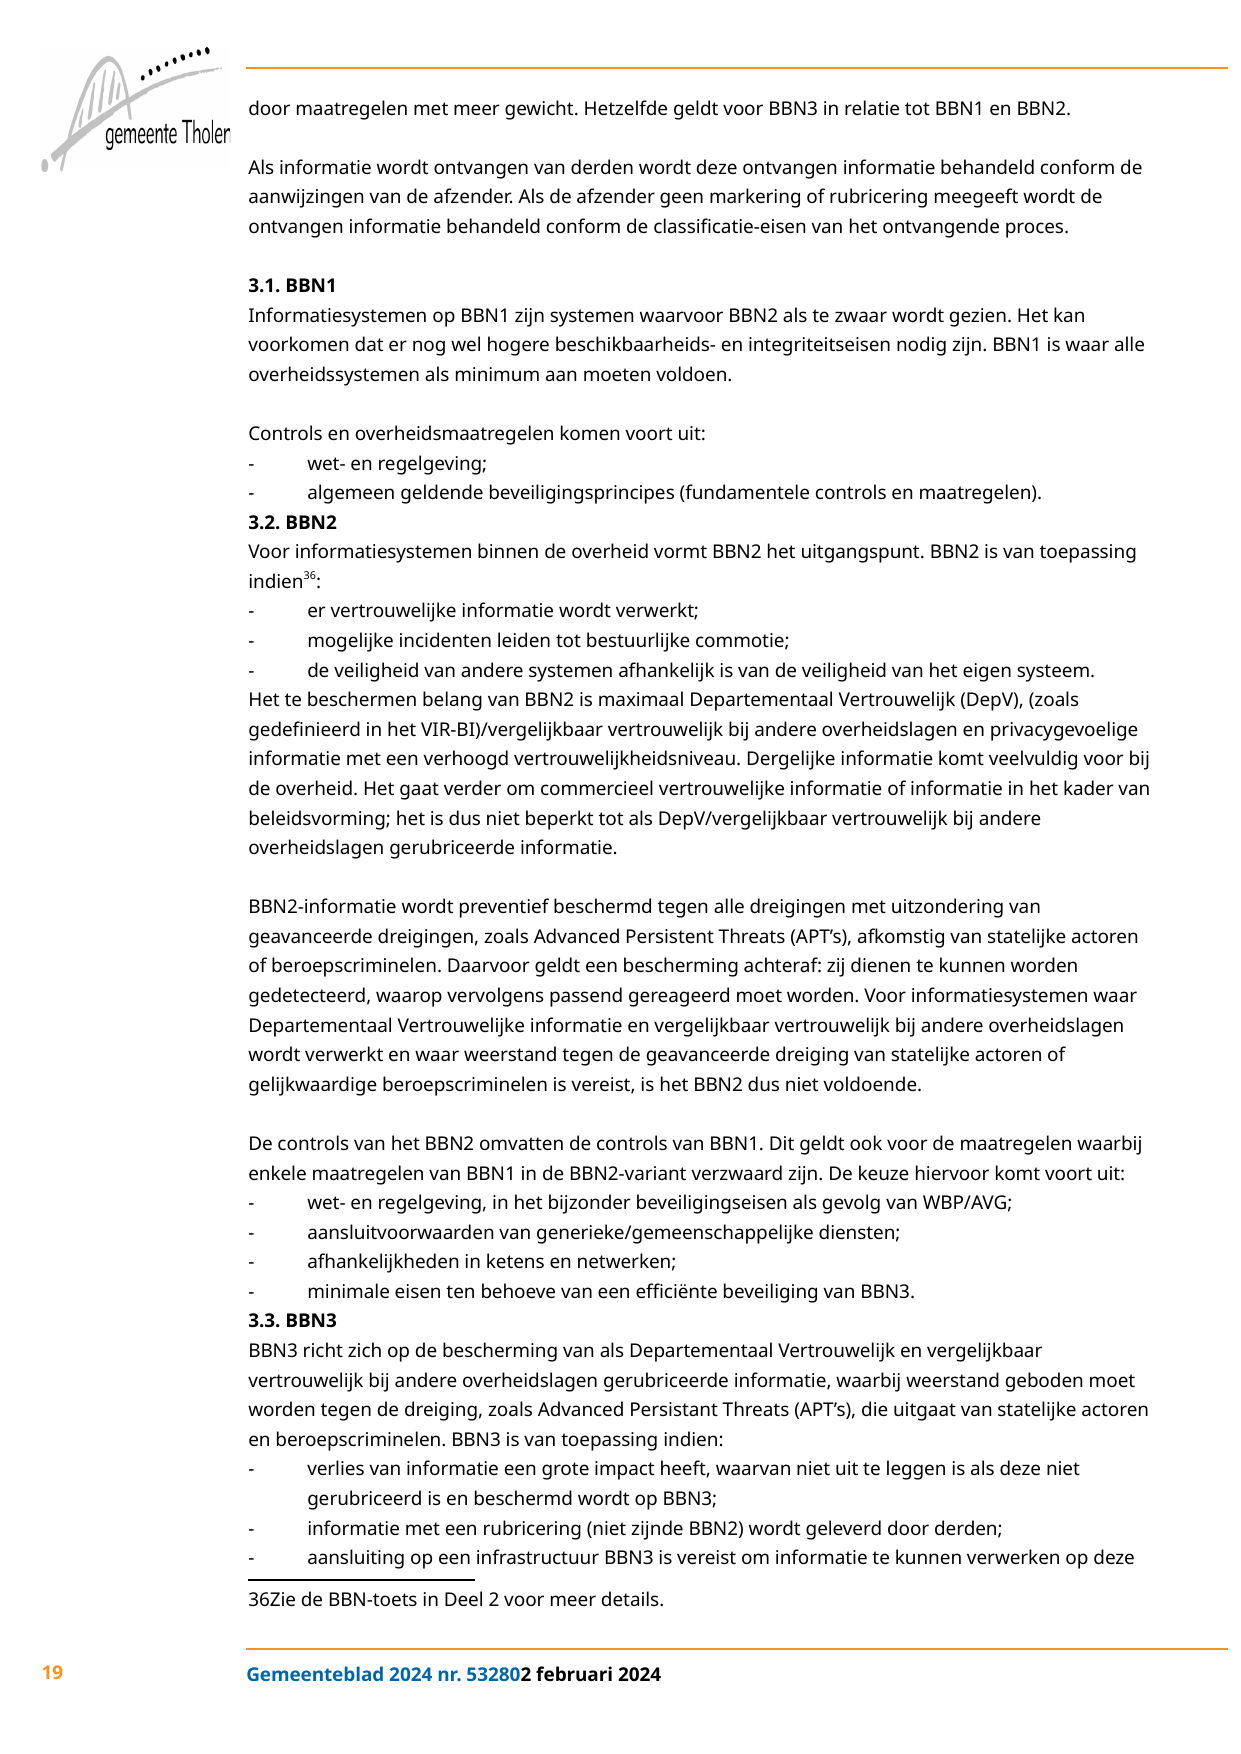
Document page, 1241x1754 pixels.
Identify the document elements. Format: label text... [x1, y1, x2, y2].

picture [41, 47, 231, 172]
text Controls en overheidsmaatregelen komen voort uit: [248, 420, 1152, 446]
text Informatiesystemen op BBN1 zijn systemen waarvoor BBN2 als te zwaar wordt gezien. Het kan voorkomen dat er nog wel hogere beschikbaarheids- en integriteitseisen nodig zijn. BBN1 is waar alle overheidssystemen als minimum aan moeten voldoen. [248, 302, 1152, 387]
list informatie met een rubricering (niet zijnde BBN2) wordt geleverd door derden; [248, 1515, 1152, 1541]
text BBN2-informatie wordt preventief beschermd tegen alle dreigingen met uitzondering van geavanceerde dreigingen, zoals Advanced Persistent Threats (APT’s), afkomstig van statelijke actoren of beroepscriminelen. Daarvoor geldt een bescherming achteraf: zij dienen te kunnen worden gedetecteerd, waarop vervolgens passend gereageerd moet worden. Voor informatiesystemen waar Departementaal Vertrouwelijke informatie en vergelijkbaar vertrouwelijk bij andere overheidslagen wordt verwerkt en waar weerstand tegen de geavanceerde dreiging van statelijke actoren of gelijkwaardige beroepscriminelen is vereist, is het BBN2 dus niet voldoende. [248, 893, 1152, 1097]
text door maatregelen met meer gewicht. Hetzelfde geldt voor BBN3 in relatie tot BBN1 en BBN2. [248, 95, 1152, 121]
text BBN3 richt zich op de bescherming van als Departementaal Vertrouwelijk en vergelijkbaar vertrouwelijk bij andere overheidslagen gerubriceerde informatie, waarbij weerstand geboden moet worden tegen de dreiging, zoals Advanced Persistant Threats (APT’s), die uitgaat van statelijke actoren en beroepscriminelen. BBN3 is van toepassing indien: [248, 1337, 1152, 1452]
list wet- en regelgeving, in het bijzonder beveiligingseisen als gevolg van WBP/AVG; [248, 1189, 1152, 1215]
list aansluiting op een infrastructuur BBN3 is vereist om informatie te kunnen verwerken op deze [248, 1544, 1152, 1570]
text De controls van het BBN2 omvatten de controls van BBN1. Dit geldt ook voor de maatregelen waarbij enkele maatregelen van BBN1 in de BBN2-variant verzwaard zijn. De keuze hiervoor komt voort uit: [248, 1130, 1152, 1186]
list wet- en regelgeving; [248, 450, 1152, 476]
list algemeen geldende beveiligingsprincipes (fundamentele controls en maatregelen). [248, 479, 1152, 505]
text 3.2. BBN2 [248, 509, 1152, 535]
list er vertrouwelijke informatie wordt verwerkt; [248, 598, 1152, 623]
text Zie de BBN-toets in Deel 2 voor meer details. [248, 1586, 1152, 1612]
text Het te beschermen belang van BBN2 is maximaal Departementaal Vertrouwelijk (DepV), (zoals gedefinieerd in het VIR-BI)/vergelijkbaar vertrouwelijk bij andere overheidslagen en privacygevoelige informatie met een verhoogd vertrouwelijkheidsniveau. Dergelijke informatie komt veelvuldig voor bij de overheid. Het gaat verder om commercieel vertrouwelijke informatie of informatie in het kader van beleidsvorming; het is dus niet beperkt tot als DepV/vergelijkbaar vertrouwelijk bij andere overheidslagen gerubriceerde informatie. [248, 686, 1152, 860]
text Als informatie wordt ontvangen van derden wordt deze ontvangen informatie behandeld conform de aanwijzingen van de afzender. Als de afzender geen markering of rubricering meegeeft wordt de ontvangen informatie behandeld conform de classificatie-eisen van het ontvangende proces. [248, 154, 1152, 239]
text 3.3. BBN3 [248, 1308, 1152, 1333]
list de veiligheid van andere systemen afhankelijk is van de veiligheid van het eigen systeem. [248, 657, 1152, 683]
text Voor informatiesystemen binnen de overheid vormt BBN2 het uitgangspunt. BBN2 is van toepassing indien: [248, 538, 1152, 594]
list afhankelijkheden in ketens en netwerken; [248, 1248, 1152, 1274]
text 3.1. BBN1 [248, 272, 1152, 298]
list mogelijke incidenten leiden tot bestuurlijke commotie; [248, 627, 1152, 653]
list aansluitvoorwaarden van generieke/gemeenschappelijke diensten; [248, 1219, 1152, 1245]
list minimale eisen ten behoeve van een efficiënte beveiliging van BBN3. [248, 1278, 1152, 1304]
list verlies van informatie een grote impact heeft, waarvan niet uit te leggen is als deze niet gerubriceerd is en beschermd wordt op BBN3; [248, 1456, 1152, 1511]
